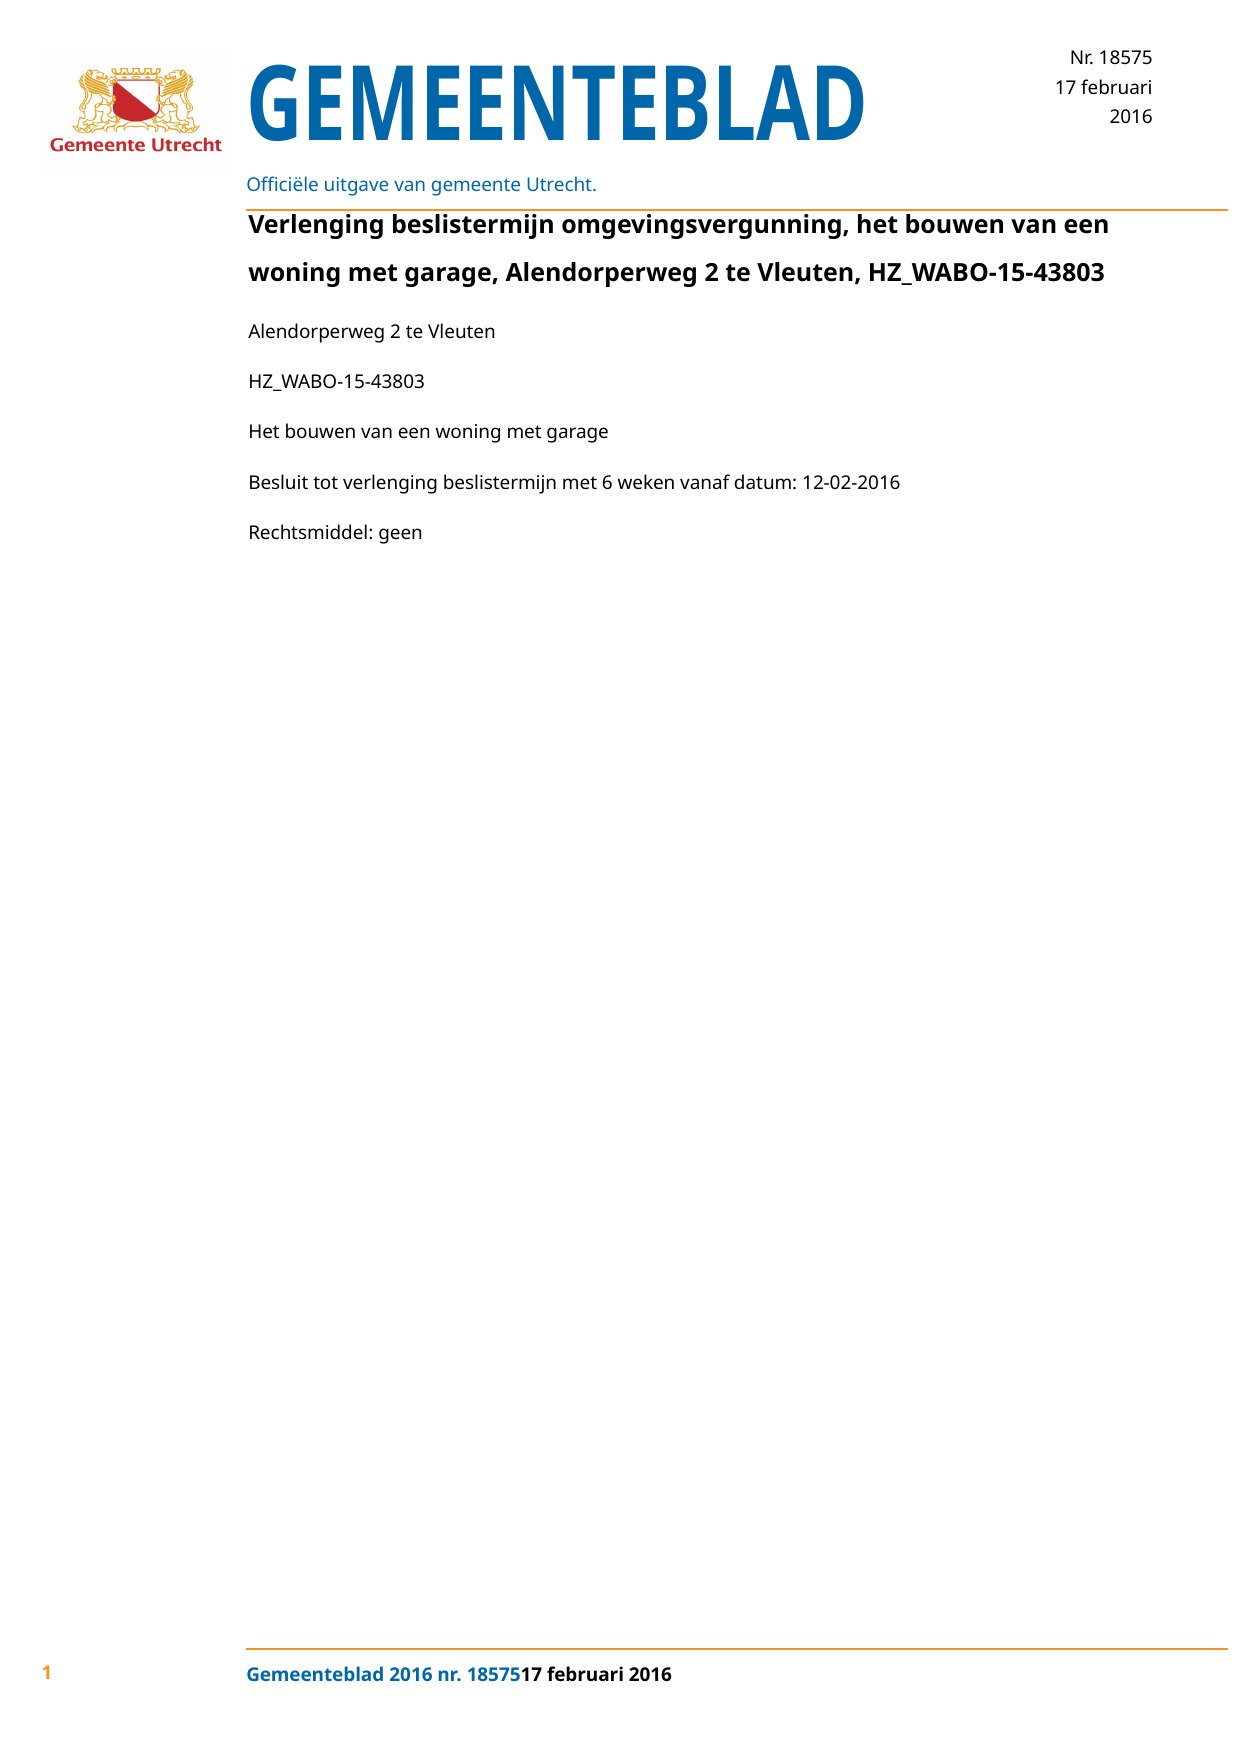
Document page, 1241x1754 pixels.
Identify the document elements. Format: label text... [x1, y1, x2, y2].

text Het bouwen van een woning met garage [248, 419, 1152, 444]
text Rechtsmiddel: geen [248, 519, 1152, 545]
text HZ_WABO-15-43803 [248, 368, 1152, 394]
text Verlenging beslistermijn omgevingsvergunning, het bouwen van een woning met garage, Alendorperweg 2 te Vleuten, HZ_WABO-15-43803 [248, 211, 1152, 288]
text Alendorperweg 2 te Vleuten [248, 318, 1152, 344]
picture [41, 47, 231, 172]
text Besluit tot verlenging beslistermijn met 6 weken vanaf datum: 12-02-2016 [248, 469, 1152, 495]
